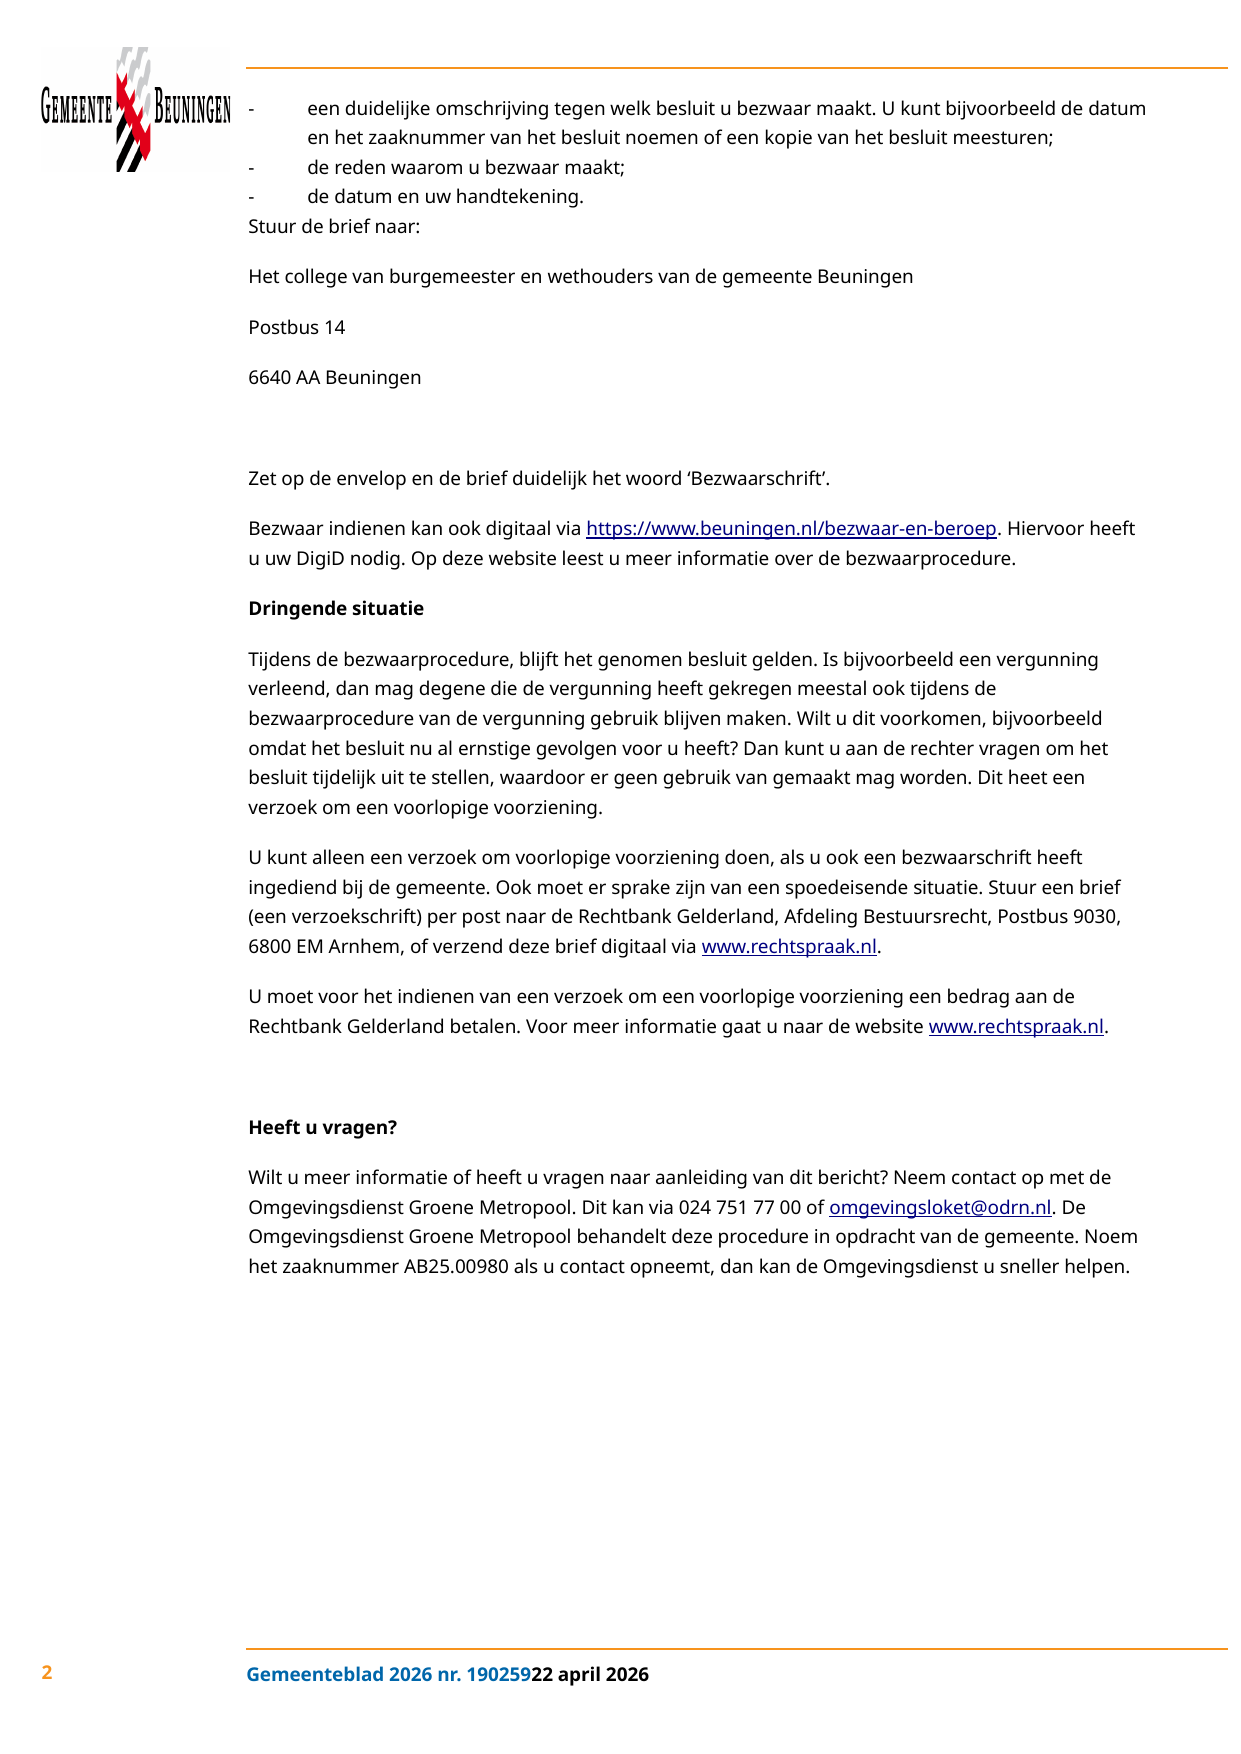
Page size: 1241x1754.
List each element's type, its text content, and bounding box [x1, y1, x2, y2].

text U kunt alleen een verzoek om voorlopige voorziening doen, als u ook een bezwaarschrift heeft ingediend bij de gemeente. Ook moet er sprake zijn van een spoedeisende situatie. Stuur een brief (een verzoekschrift) per post naar de Rechtbank Gelderland, Afdeling Bestuursrecht, Postbus 9030, 6800 EM Arnhem, of verzend deze brief digitaal via www.rechtspraak.nl. [248, 844, 1152, 959]
text 6640 AA Beuningen [248, 364, 1152, 390]
picture [41, 47, 231, 172]
list de datum en uw handtekening. [248, 183, 1152, 209]
text Postbus 14 [248, 314, 1152, 340]
text Stuur de brief naar: [248, 213, 1152, 239]
list een duidelijke omschrijving tegen welk besluit u bezwaar maakt. U kunt bijvoorbeeld de datum en het zaaknummer van het besluit noemen of een kopie van het besluit meesturen; [248, 95, 1152, 150]
text U moet voor het indienen van een verzoek om een voorlopige voorziening een bedrag aan de Rechtbank Gelderland betalen. Voor meer informatie gaat u naar de website www.rechtspraak.nl. [248, 983, 1152, 1039]
text Dringende situatie [248, 596, 1152, 621]
text Heeft u vragen? [248, 1114, 1152, 1140]
text Het college van burgemeester en wethouders van de gemeente Beuningen [248, 263, 1152, 289]
text Tijdens de bezwaarprocedure, blijft het genomen besluit gelden. Is bijvoorbeeld een vergunning verleend, dan mag degene die de vergunning heeft gekregen meestal ook tijdens de bezwaarprocedure van de vergunning gebruik blijven maken. Wilt u dit voorkomen, bijvoorbeeld omdat het besluit nu al ernstige gevolgen voor u heeft? Dan kunt u aan de rechter vragen om het besluit tijdelijk uit te stellen, waardoor er geen gebruik van gemaakt mag worden. Dit heet een verzoek om een voorlopige voorziening. [248, 646, 1152, 820]
text Wilt u meer informatie of heeft u vragen naar aanleiding van dit bericht? Neem contact op met de Omgevingsdienst Groene Metropool. Dit kan via 024 751 77 00 of omgevingsloket@odrn.nl. De Omgevingsdienst Groene Metropool behandelt deze procedure in opdracht van de gemeente. Noem het zaaknummer AB25.00980 als u contact opneemt, dan kan de Omgevingsdienst u sneller helpen. [248, 1164, 1152, 1279]
text Bezwaar indienen kan ook digitaal via https://www.beuningen.nl/bezwaar-en-beroep. Hiervoor heeft u uw DigiD nodig. Op deze website leest u meer informatie over de bezwaarprocedure. [248, 516, 1152, 571]
list de reden waarom u bezwaar maakt; [248, 154, 1152, 180]
text Zet op de envelop en de brief duidelijk het woord ‘Bezwaarschrift’. [248, 465, 1152, 491]
